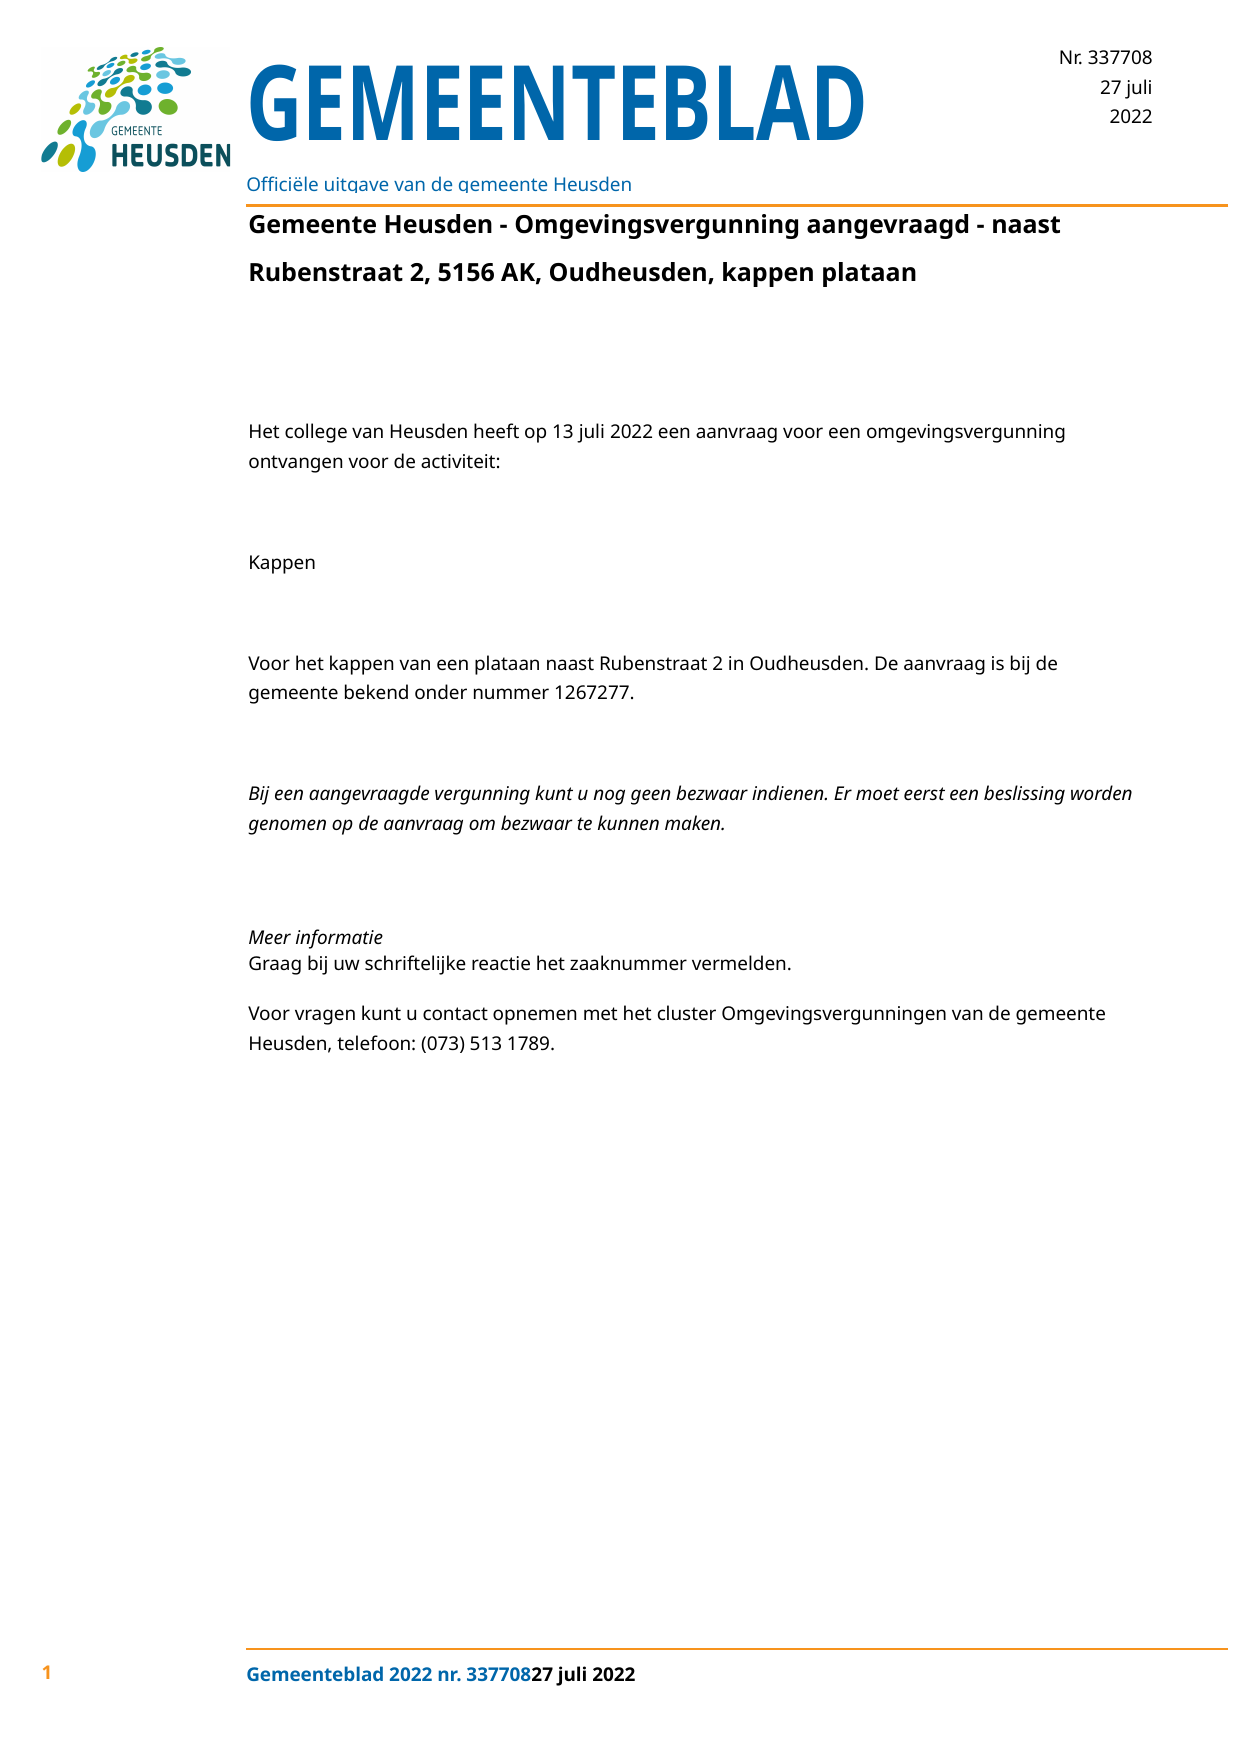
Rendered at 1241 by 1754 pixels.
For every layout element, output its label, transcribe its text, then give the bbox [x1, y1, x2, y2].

text Meer informatie [248, 924, 1152, 950]
text Gemeente Heusden - Omgevingsvergunning aangevraagd - naast Rubenstraat 2, 5156 AK, Oudheusden, kappen plataan [248, 207, 1152, 288]
text Het college van Heusden heeft op 13 juli 2022 een aanvraag voor een omgevingsvergunning ontvangen voor de activiteit: [248, 419, 1152, 474]
text Voor vragen kunt u contact opnemen met het cluster Omgevingsvergunningen van de gemeente Heusden, telefoon: (073) 513 1789. [248, 1001, 1152, 1056]
picture [41, 47, 231, 172]
text Kappen [248, 549, 1152, 575]
text Bij een aangevraagde vergunning kunt u nog geen bezwaar indienen. Er moet eerst een beslissing worden genomen op de aanvraag om bezwaar te kunnen maken. [248, 780, 1152, 836]
text Graag bij uw schriftelijke reactie het zaaknummer vermelden. [248, 950, 1152, 976]
text Voor het kappen van een plataan naast Rubenstraat 2 in Oudheusden. De aanvraag is bij de gemeente bekend onder nummer 1267277. [248, 650, 1152, 705]
